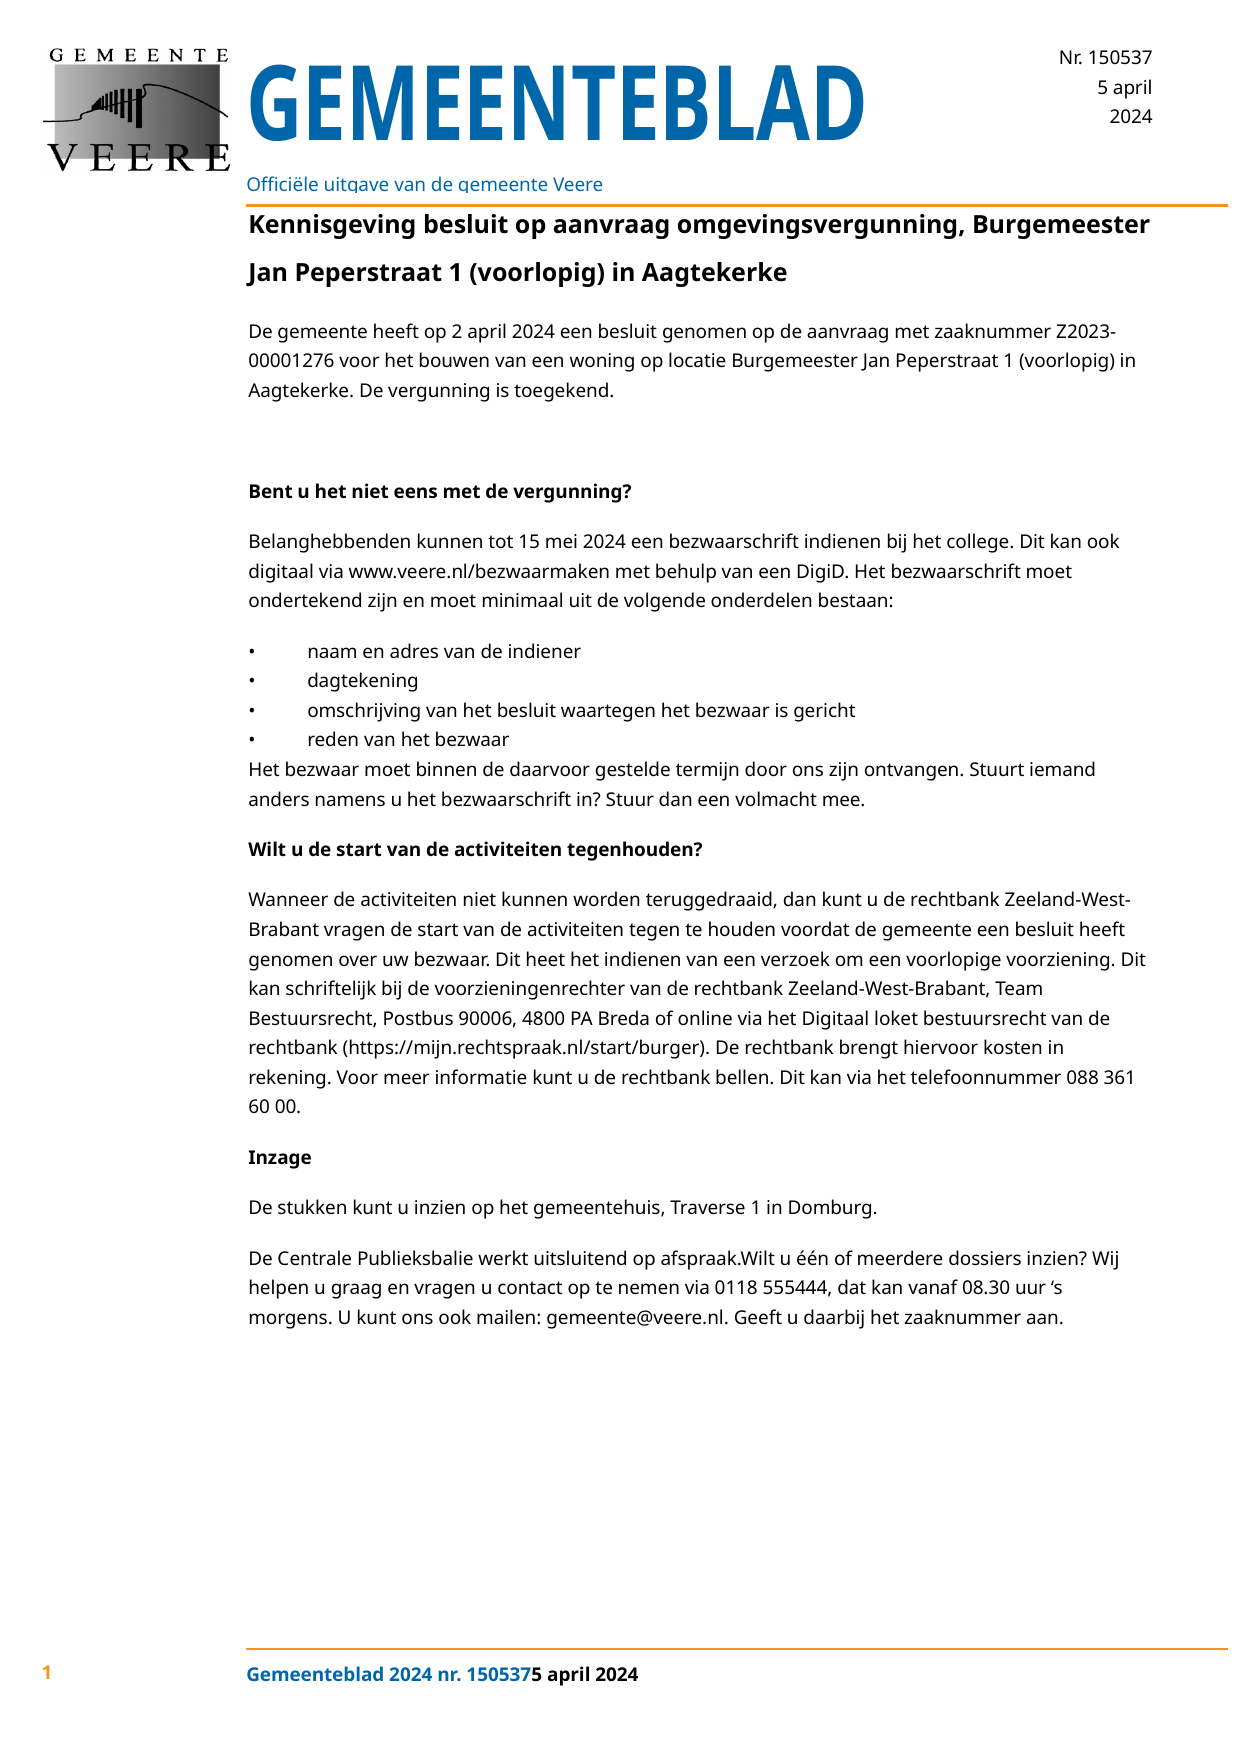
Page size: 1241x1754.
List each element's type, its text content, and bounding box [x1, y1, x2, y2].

text De stukken kunt u inzien op het gemeentehuis, Traverse 1 in Domburg. [248, 1194, 1152, 1220]
text Wanneer de activiteiten niet kunnen worden teruggedraaid, dan kunt u de rechtbank Zeeland-West-Brabant vragen de start van de activiteiten tegen te houden voordat de gemeente een besluit heeft genomen over uw bezwaar. Dit heet het indienen van een verzoek om een voorlopige voorziening. Dit kan schriftelijk bij de voorzieningenrechter van de rechtbank Zeeland-West-Brabant, Team Bestuursrecht, Postbus 90006, 4800 PA Breda of online via het Digitaal loket bestuursrecht van de rechtbank (https://mijn.rechtspraak.nl/start/burger). De rechtbank brengt hiervoor kosten in rekening. Voor meer informatie kunt u de rechtbank bellen. Dit kan via het telefoonnummer 088 361 60 00. [248, 887, 1152, 1119]
text Bent u het niet eens met de vergunning? [248, 478, 1152, 504]
text De Centrale Publieksbalie werkt uitsluitend op afspraak.Wilt u één of meerdere dossiers inzien? Wij helpen u graag en vragen u contact op te nemen via 0118 555444, dat kan vanaf 08.30 uur ‘s morgens. U kunt ons ook mailen: gemeente@veere.nl. Geeft u daarbij het zaaknummer aan. [248, 1245, 1152, 1330]
text Kennisgeving besluit op aanvraag omgevingsvergunning, Burgemeester Jan Peperstraat 1 (voorlopig) in Aagtekerke [248, 207, 1152, 288]
list omschrijving van het besluit waartegen het bezwaar is gericht [248, 697, 1152, 723]
text Belanghebbenden kunnen tot 15 mei 2024 een bezwaarschrift indienen bij het college. Dit kan ook digitaal via www.veere.nl/bezwaarmaken met behulp van een DigiD. Het bezwaarschrift moet ondertekend zijn en moet minimaal uit de volgende onderdelen bestaan: [248, 528, 1152, 613]
text Inzage [248, 1144, 1152, 1170]
text Wilt u de start van de activiteiten tegenhouden? [248, 836, 1152, 862]
list naam en adres van de indiener [248, 638, 1152, 664]
text De gemeente heeft op 2 april 2024 een besluit genomen op de aanvraag met zaaknummer Z2023-00001276 voor het bouwen van een woning op locatie Burgemeester Jan Peperstraat 1 (voorlopig) in Aagtekerke. De vergunning is toegekend. [248, 318, 1152, 403]
list reden van het bezwaar [248, 727, 1152, 752]
text Het bezwaar moet binnen de daarvoor gestelde termijn door ons zijn ontvangen. Stuurt iemand anders namens u het bezwaarschrift in? Stuur dan een volmacht mee. [248, 756, 1152, 812]
list dagtekening [248, 667, 1152, 693]
picture [41, 47, 231, 172]
